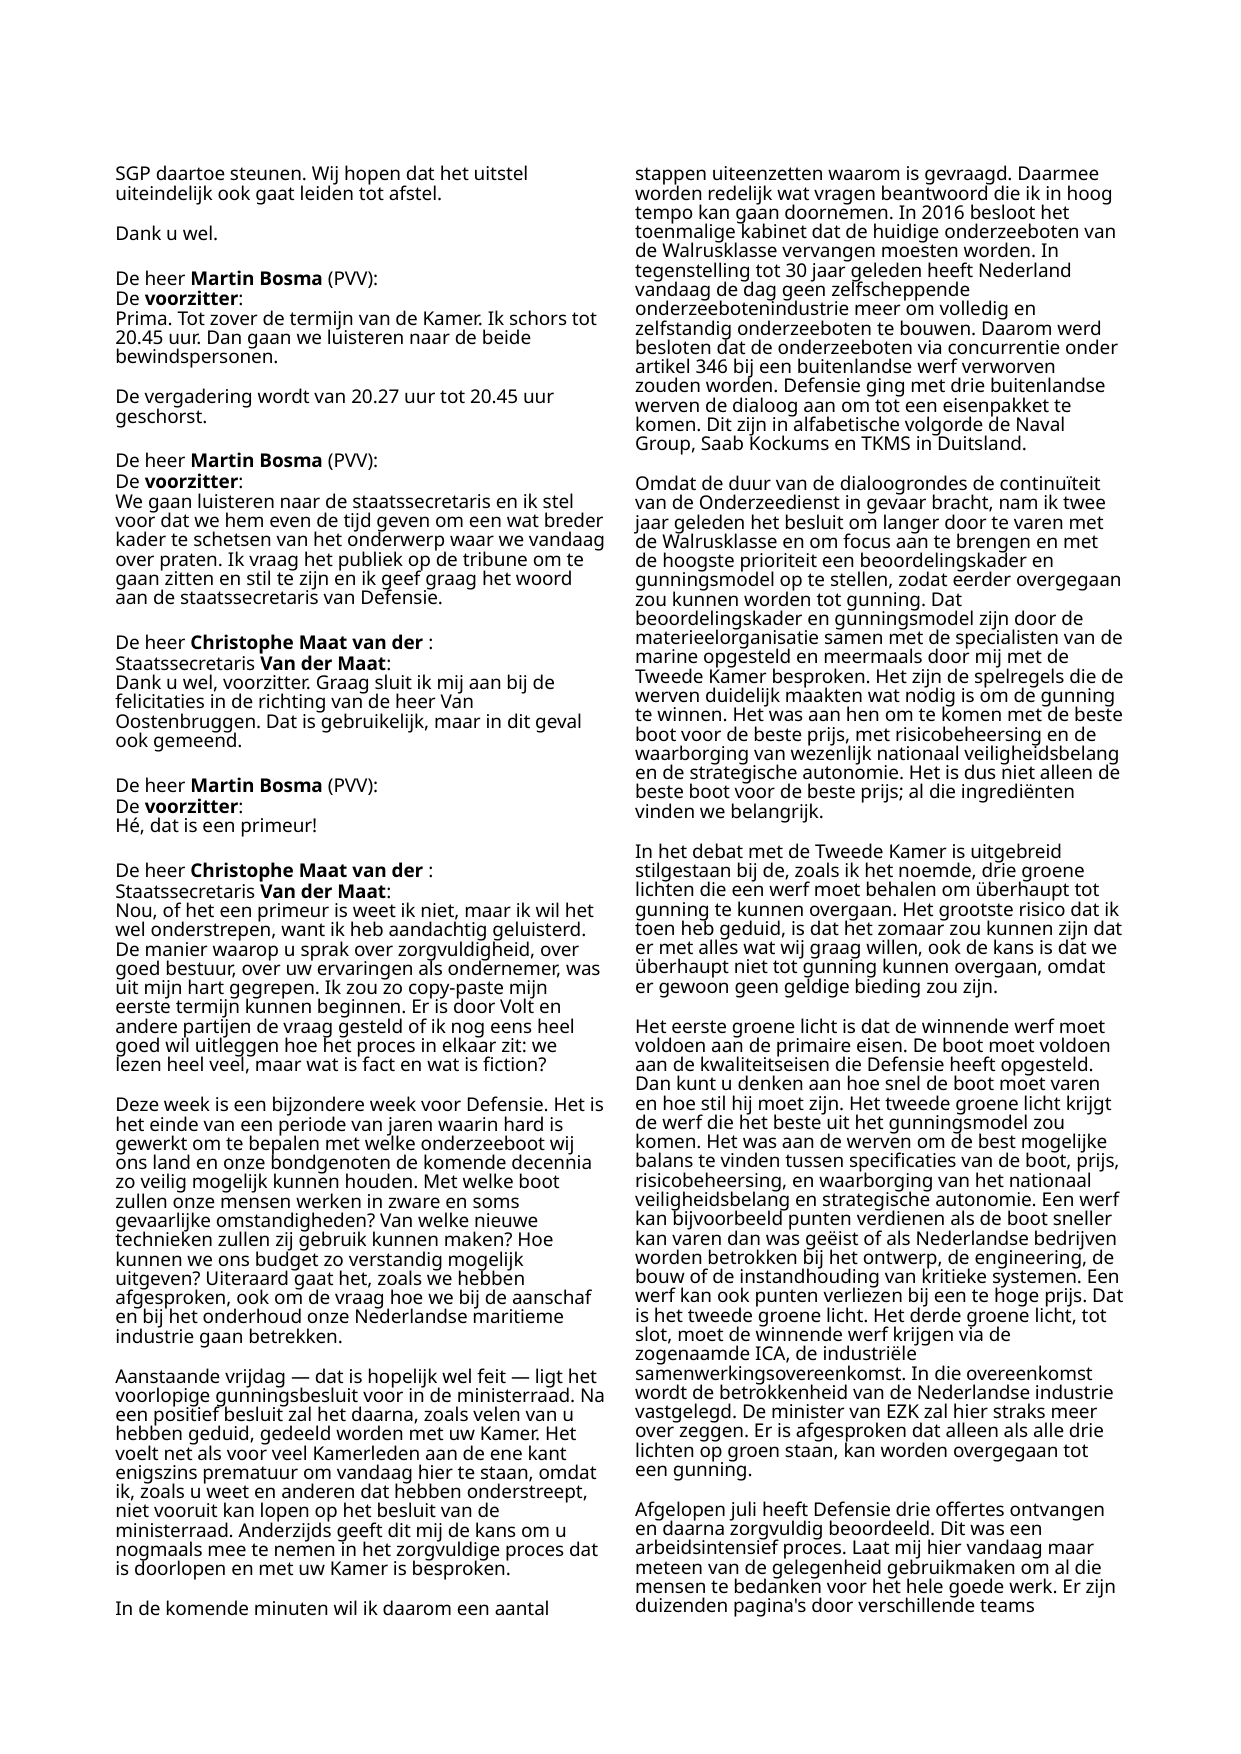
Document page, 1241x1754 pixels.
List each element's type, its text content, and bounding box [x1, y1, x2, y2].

text Nou, of het een primeur is weet ik niet, maar ik wil het wel onderstrepen, want ik heb aandachtig geluisterd. De manier waarop u sprak over zorgvuldigheid, over goed bestuur, over uw ervaringen als ondernemer, was uit mijn hart gegrepen. Ik zou zo copy-paste mijn eerste termijn kunnen beginnen. Er is door Volt en andere partijen de vraag gesteld of ik nog eens heel goed wil uitleggen hoe het proces in elkaar zit: we lezen heel veel, maar wat is fact en wat is fiction? [115, 902, 605, 1076]
text SGP daartoe steunen. Wij hopen dat het uitstel uiteindelijk ook gaat leiden tot afstel. [115, 165, 605, 204]
text De heer Christophe Maat van der : [115, 857, 605, 883]
text Het eerste groene licht is dat de winnende werf moet voldoen aan de primaire eisen. De boot moet voldoen aan de kwaliteitseisen die Defensie heeft opgesteld. Dan kunt u denken aan hoe snel de boot moet varen en hoe stil hij moet zijn. Het tweede groene licht krijgt de werf die het beste uit het gunningsmodel zou komen. Het was aan de werven om de best mogelijke balans te vinden tussen specificaties van de boot, prijs, risicobeheersing, en waarborging van het nationaal veiligheidsbelang en strategische autonomie. Een werf kan bijvoorbeeld punten verdienen als de boot sneller kan varen dan was geëist of als Nederlandse bedrijven worden betrokken bij het ontwerp, de engineering, de bouw of de instandhouding van kritieke systemen. Een werf kan ook punten verliezen bij een te hoge prijs. Dat is het tweede groene licht. Het derde groene licht, tot slot, moet de winnende werf krijgen via de zogenaamde ICA, de industriële samenwerkingsovereenkomst. In die overeenkomst wordt de betrokkenheid van de Nederlandse industrie vastgelegd. De minister van EZK zal hier straks meer over zeggen. Er is afgesproken dat alleen als alle drie lichten op groen staan, kan worden overgegaan tot een gunning. [635, 1018, 1125, 1480]
text Omdat de duur van de dialoogrondes de continuïteit van de Onderzeedienst in gevaar bracht, nam ik twee jaar geleden het besluit om langer door te varen met de Walrusklasse en om focus aan te brengen en met de hoogste prioriteit een beoordelingskader en gunningsmodel op te stellen, zodat eerder overgegaan zou kunnen worden tot gunning. Dat beoordelingskader en gunningsmodel zijn door de materieelorganisatie samen met de specialisten van de marine opgesteld en meermaals door mij met de Tweede Kamer besproken. Het zijn de spelregels die de werven duidelijk maakten wat nodig is om de gunning te winnen. Het was aan hen om te komen met de beste boot voor de beste prijs, met risicobeheersing en de waarborging van wezenlijk nationaal veiligheidsbelang en de strategische autonomie. Het is dus niet alleen de beste boot voor de beste prijs; al die ingrediënten vinden we belangrijk. [635, 475, 1125, 822]
text De heer Martin Bosma (PVV): [115, 265, 605, 290]
text De heer Martin Bosma (PVV): [115, 772, 605, 798]
text stappen uiteenzetten waarom is gevraagd. Daarmee worden redelijk wat vragen beantwoord die ik in hoog tempo kan gaan doornemen. In 2016 besloot het toenmalige kabinet dat de huidige onderzeeboten van de Walrusklasse vervangen moesten worden. In tegenstelling tot 30 jaar geleden heeft Nederland vandaag de dag geen zelfscheppende onderzeebotenindustrie meer om volledig en zelfstandig onderzeeboten te bouwen. Daarom werd besloten dat de onderzeeboten via concurrentie onder artikel 346 bij een buitenlandse werf verworven zouden worden. Defensie ging met drie buitenlandse werven de dialoog aan om tot een eisenpakket te komen. Dit zijn in alfabetische volgorde de Naval Group, Saab Kockums en TKMS in Duitsland. [635, 165, 1125, 454]
text De voorzitter: [115, 798, 605, 817]
text Hé, dat is een primeur! [115, 817, 605, 836]
text Staatssecretaris Van der Maat: [115, 655, 605, 674]
text Deze week is een bijzondere week voor Defensie. Het is het einde van een periode van jaren waarin hard is gewerkt om te bepalen met welke onderzeeboot wij ons land en onze bondgenoten de komende decennia zo veilig mogelijk kunnen houden. Met welke boot zullen onze mensen werken in zware en soms gevaarlijke omstandigheden? Van welke nieuwe technieken zullen zij gebruik kunnen maken? Hoe kunnen we ons budget zo verstandig mogelijk uitgeven? Uiteraard gaat het, zoals we hebben afgesproken, ook om de vraag hoe we bij de aanschaf en bij het onderhoud onze Nederlandse maritieme industrie gaan betrekken. [115, 1096, 605, 1347]
text De heer Martin Bosma (PVV): [115, 448, 605, 473]
text Dank u wel. [115, 224, 605, 244]
text Dank u wel, voorzitter. Graag sluit ik mij aan bij de felicitaties in de richting van de heer Van Oostenbruggen. Dat is gebruikelijk, maar in dit geval ook gemeend. [115, 674, 605, 751]
text De heer Christophe Maat van der : [115, 629, 605, 655]
text Aanstaande vrijdag — dat is hopelijk wel feit — ligt het voorlopige gunningsbesluit voor in de ministerraad. Na een positief besluit zal het daarna, zoals velen van u hebben geduid, gedeeld worden met uw Kamer. Het voelt net als voor veel Kamerleden aan de ene kant enigszins prematuur om vandaag hier te staan, omdat ik, zoals u weet en anderen dat hebben onderstreept, niet vooruit kan lopen op het besluit van de ministerraad. Anderzijds geeft dit mij de kans om u nogmaals mee te nemen in het zorgvuldige proces dat is doorlopen en met uw Kamer is besproken. [115, 1368, 605, 1579]
text De vergadering wordt van 20.27 uur tot 20.45 uur geschorst. [115, 388, 605, 427]
text We gaan luisteren naar de staatssecretaris en ik stel voor dat we hem even de tijd geven om een wat breder kader te schetsen van het onderwerp waar we vandaag over praten. Ik vraag het publiek op de tribune om te gaan zitten en stil te zijn en ik geef graag het woord aan de staatssecretaris van Defensie. [115, 493, 605, 608]
text Staatssecretaris Van der Maat: [115, 883, 605, 902]
text De voorzitter: [115, 290, 605, 310]
text Afgelopen juli heeft Defensie drie offertes ontvangen en daarna zorgvuldig beoordeeld. Dit was een arbeidsintensief proces. Laat mij hier vandaag maar meteen van de gelegenheid gebruikmaken om al die mensen te bedanken voor het hele goede werk. Er zijn duizenden pagina's door verschillende teams [635, 1501, 1125, 1616]
text Prima. Tot zover de termijn van de Kamer. Ik schors tot 20.45 uur. Dan gaan we luisteren naar de beide bewindspersonen. [115, 310, 605, 367]
text In de komende minuten wil ik daarom een aantal [115, 1600, 605, 1619]
text In het debat met de Tweede Kamer is uitgebreid stilgestaan bij de, zoals ik het noemde, drie groene lichten die een werf moet behalen om überhaupt tot gunning te kunnen overgaan. Het grootste risico dat ik toen heb geduid, is dat het zomaar zou kunnen zijn dat er met alles wat wij graag willen, ook de kans is dat we überhaupt niet tot gunning kunnen overgaan, omdat er gewoon geen geldige bieding zou zijn. [635, 843, 1125, 997]
text De voorzitter: [115, 473, 605, 493]
